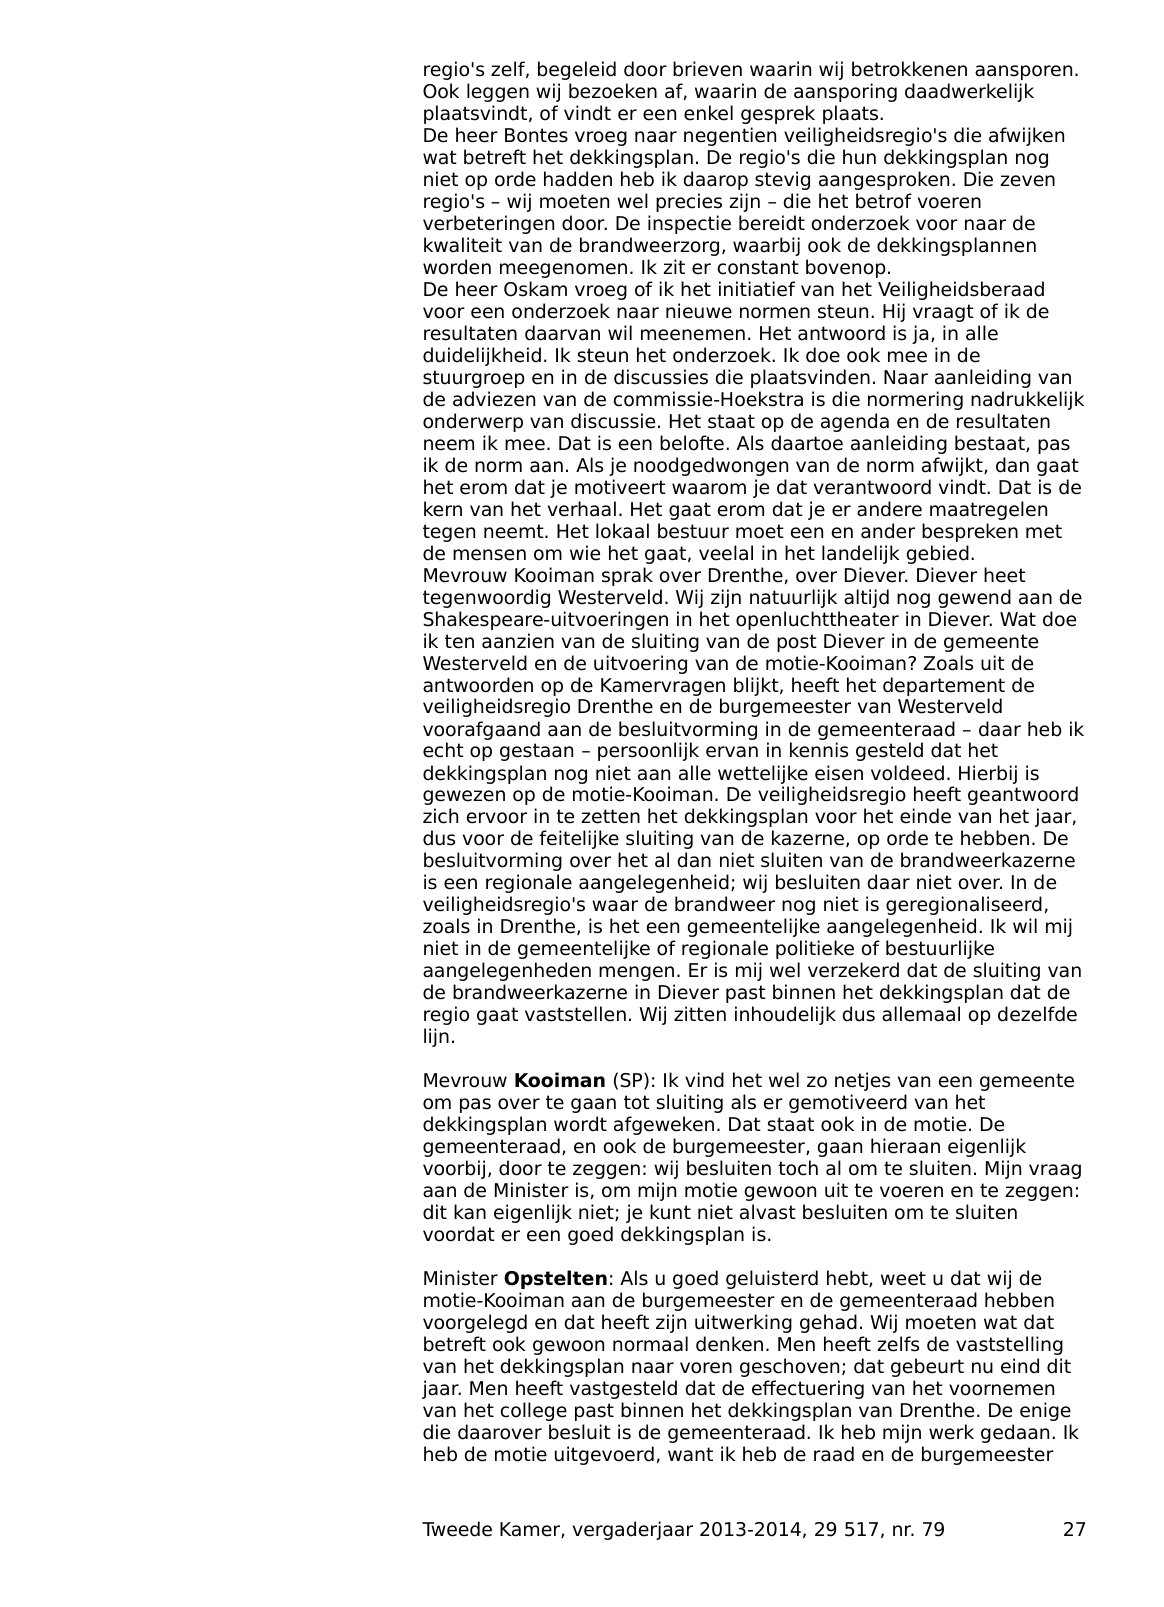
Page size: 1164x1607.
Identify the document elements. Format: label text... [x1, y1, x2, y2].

text Mevrouw Kooiman (SP): Ik vind het wel zo netjes van een gemeente om pas over te gaan tot sluiting als er gemotiveerd van het dekkingsplan wordt afgeweken. Dat staat ook in de motie. De gemeenteraad, en ook de burgemeester, gaan hieraan eigenlijk voorbij, door te zeggen: wij besluiten toch al om te sluiten. Mijn vraag aan de Minister is, om mijn motie gewoon uit te voeren en te zeggen: dit kan eigenlijk niet; je kunt niet alvast besluiten om te sluiten voordat er een goed dekkingsplan is. [422, 1070, 1087, 1246]
text Mevrouw Kooiman sprak over Drenthe, over Diever. Diever heet tegenwoordig Westerveld. Wij zijn natuurlijk altijd nog gewend aan de Shakespeare-uitvoeringen in het openluchttheater in Diever. Wat doe ik ten aanzien van de sluiting van de post Diever in de gemeente Westerveld en de uitvoering van de motie-Kooiman? Zoals uit de antwoorden op de Kamervragen blijkt, heeft het departement de veiligheidsregio Drenthe en de burgemeester van Westerveld voorafgaand aan de besluitvorming in de gemeenteraad – daar heb ik echt op gestaan – persoonlijk ervan in kennis gesteld dat het dekkingsplan nog niet aan alle wettelijke eisen voldeed. Hierbij is gewezen op de motie-Kooiman. De veiligheidsregio heeft geantwoord zich ervoor in te zetten het dekkingsplan voor het einde van het jaar, dus voor de feitelijke sluiting van de kazerne, op orde te hebben. De besluitvorming over het al dan niet sluiten van de brandweerkazerne is een regionale aangelegenheid; wij besluiten daar niet over. In de veiligheidsregio's waar de brandweer nog niet is geregionaliseerd, zoals in Drenthe, is het een gemeentelijke aangelegenheid. Ik wil mij niet in de gemeentelijke of regionale politieke of bestuurlijke aangelegenheden mengen. Er is mij wel verzekerd dat de sluiting van de brandweerkazerne in Diever past binnen het dekkingsplan dat de regio gaat vaststellen. Wij zitten inhoudelijk dus allemaal op dezelfde lijn. [422, 564, 1087, 1048]
text De heer Oskam vroeg of ik het initiatief van het Veiligheidsberaad voor een onderzoek naar nieuwe normen steun. Hij vraagt of ik de resultaten daarvan wil meenemen. Het antwoord is ja, in alle duidelijkheid. Ik steun het onderzoek. Ik doe ook mee in de stuurgroep en in de discussies die plaatsvinden. Naar aanleiding van de adviezen van de commissie-Hoekstra is die normering nadrukkelijk onderwerp van discussie. Het staat op de agenda en de resultaten neem ik mee. Dat is een belofte. Als daartoe aanleiding bestaat, pas ik de norm aan. Als je noodgedwongen van de norm afwijkt, dan gaat het erom dat je motiveert waarom je dat verantwoord vindt. Dat is de kern van het verhaal. Het gaat erom dat je er andere maatregelen tegen neemt. Het lokaal bestuur moet een en ander bespreken met de mensen om wie het gaat, veelal in het landelijk gebied. [422, 279, 1087, 564]
text De heer Bontes vroeg naar negentien veiligheidsregio's die afwijken wat betreft het dekkingsplan. De regio's die hun dekkingsplan nog niet op orde hadden heb ik daarop stevig aangesproken. Die zeven regio's – wij moeten wel precies zijn – die het betrof voeren verbeteringen door. De inspectie bereidt onderzoek voor naar de kwaliteit van de brandweerzorg, waarbij ook de dekkingsplannen worden meegenomen. Ik zit er constant bovenop. [422, 125, 1087, 279]
text Minister Opstelten: Als u goed geluisterd hebt, weet u dat wij de motie-Kooiman aan de burgemeester en de gemeenteraad hebben voorgelegd en dat heeft zijn uitwerking gehad. Wij moeten wat dat betreft ook gewoon normaal denken. Men heeft zelfs de vaststelling van het dekkingsplan naar voren geschoven; dat gebeurt nu eind dit jaar. Men heeft vastgesteld dat de effectuering van het voornemen van het college past binnen het dekkingsplan van Drenthe. De enige die daarover besluit is de gemeenteraad. Ik heb mijn werk gedaan. Ik heb de motie uitgevoerd, want ik heb de raad en de burgemeester [422, 1268, 1087, 1466]
text regio's zelf, begeleid door brieven waarin wij betrokkenen aansporen. Ook leggen wij bezoeken af, waarin de aansporing daadwerkelijk plaatsvindt, of vindt er een enkel gesprek plaats. [422, 59, 1087, 125]
